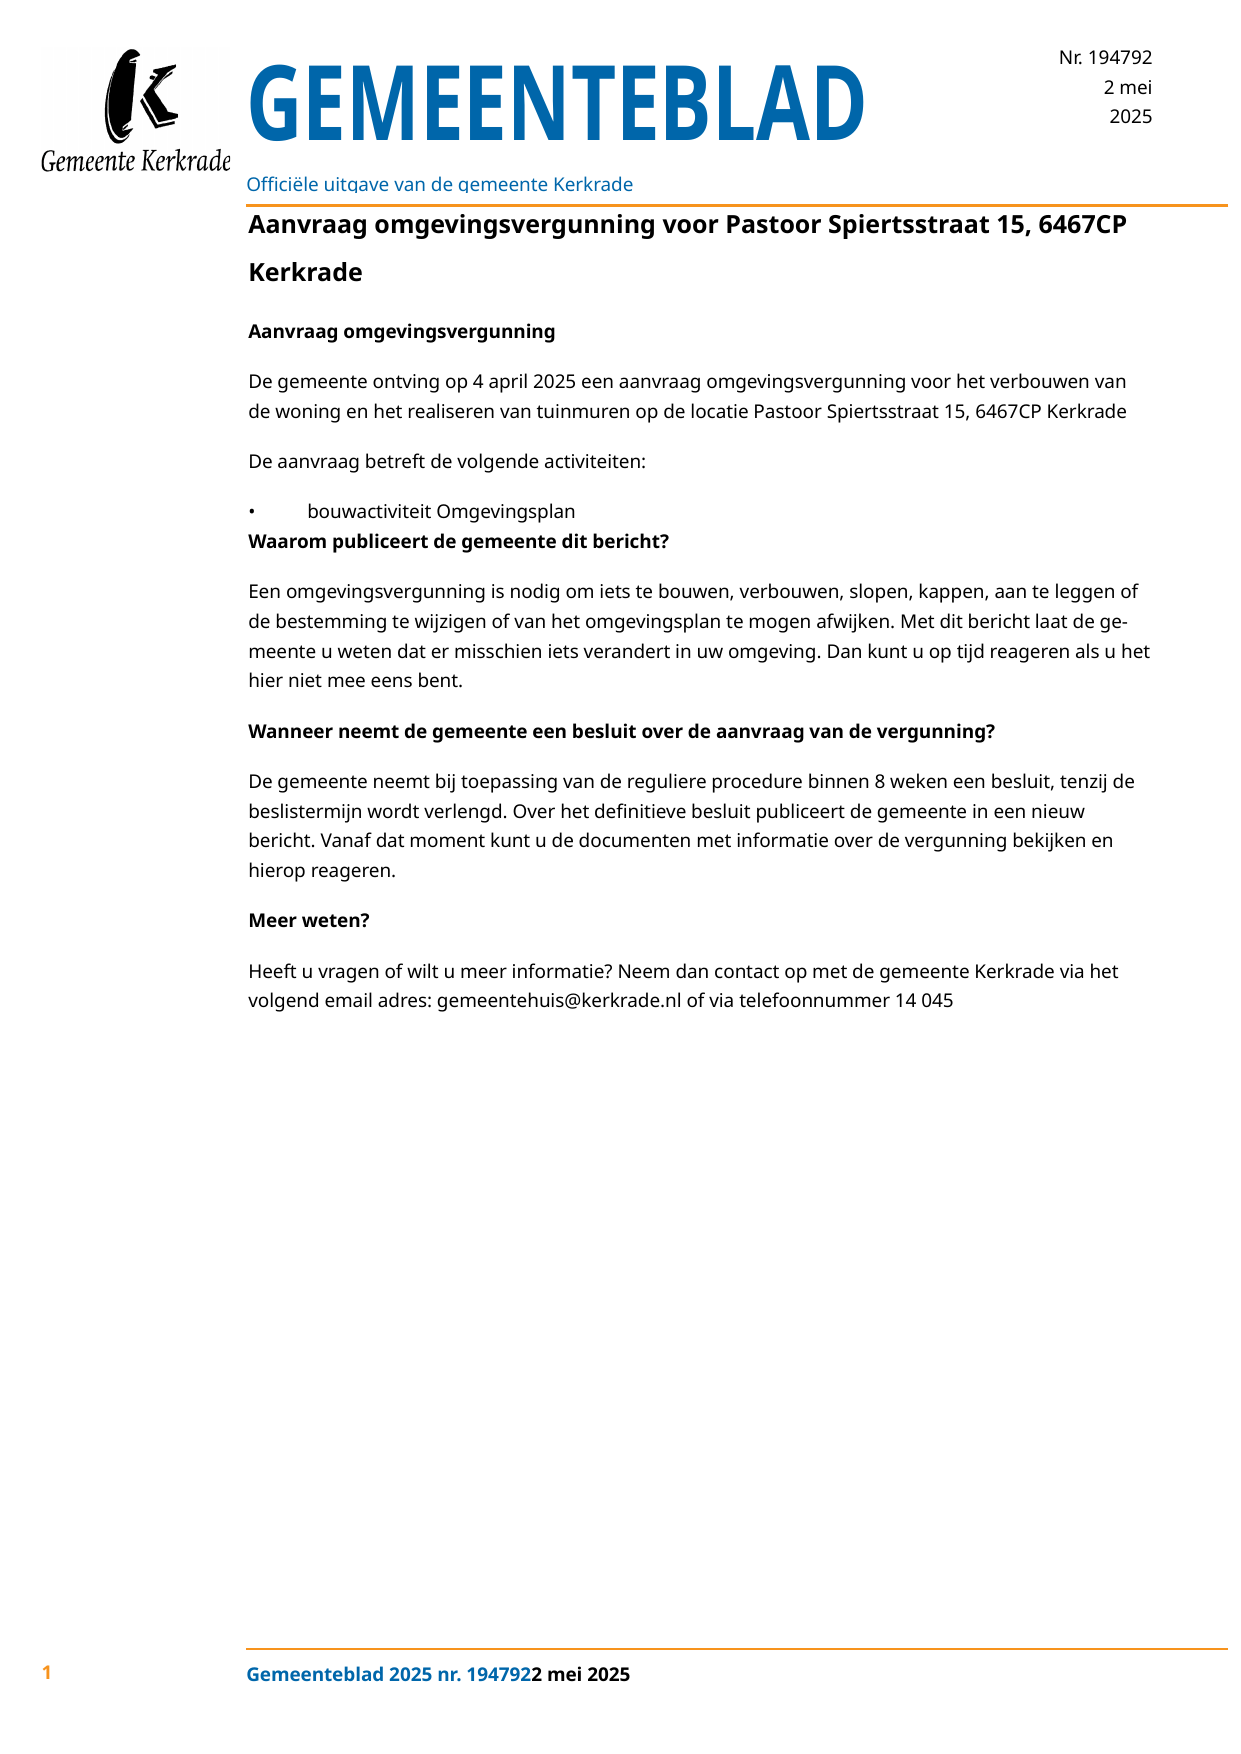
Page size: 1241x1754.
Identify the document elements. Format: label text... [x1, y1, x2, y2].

text De gemeente neemt bij toepassing van de reguliere procedure binnen 8 weken een besluit, tenzij de beslistermijn wordt verlengd. Over het definitieve besluit publiceert de gemeente in een nieuw bericht. Vanaf dat moment kunt u de documenten met informatie over de vergunning bekijken en hierop reageren. [248, 768, 1152, 883]
list bouwactiviteit Omgevingsplan [248, 499, 1152, 524]
text Aanvraag omgevingsvergunning [248, 318, 1152, 344]
text De aanvraag betreft de volgende activiteiten: [248, 448, 1152, 474]
text Aanvraag omgevingsvergunning voor Pastoor Spiertsstraat 15, 6467CP Kerkrade [248, 207, 1152, 288]
text Een omgevingsvergunning is nodig om iets te bouwen, verbouwen, slopen, kappen, aan te leggen of de bestemming te wijzigen of van het omgevingsplan te mogen afwijken. Met dit bericht laat de ge- meente u weten dat er misschien iets verandert in uw omgeving. Dan kunt u op tijd reageren als u het hier niet mee eens bent. [248, 579, 1152, 693]
text Wanneer neemt de gemeente een besluit over de aanvraag van de vergunning? [248, 718, 1152, 744]
text Meer weten? [248, 907, 1152, 933]
text Waarom publiceert de gemeente dit bericht? [248, 528, 1152, 554]
picture [41, 47, 231, 172]
text Heeft u vragen of wilt u meer informatie? Neem dan contact op met de gemeente Kerkrade via het volgend email adres: gemeentehuis@kerkrade.nl of via telefoonnummer 14 045 [248, 958, 1152, 1013]
text De gemeente ontving op 4 april 2025 een aanvraag omgevingsvergunning voor het verbouwen van de woning en het realiseren van tuinmuren op de locatie Pastoor Spiertsstraat 15, 6467CP Kerkrade [248, 368, 1152, 424]
